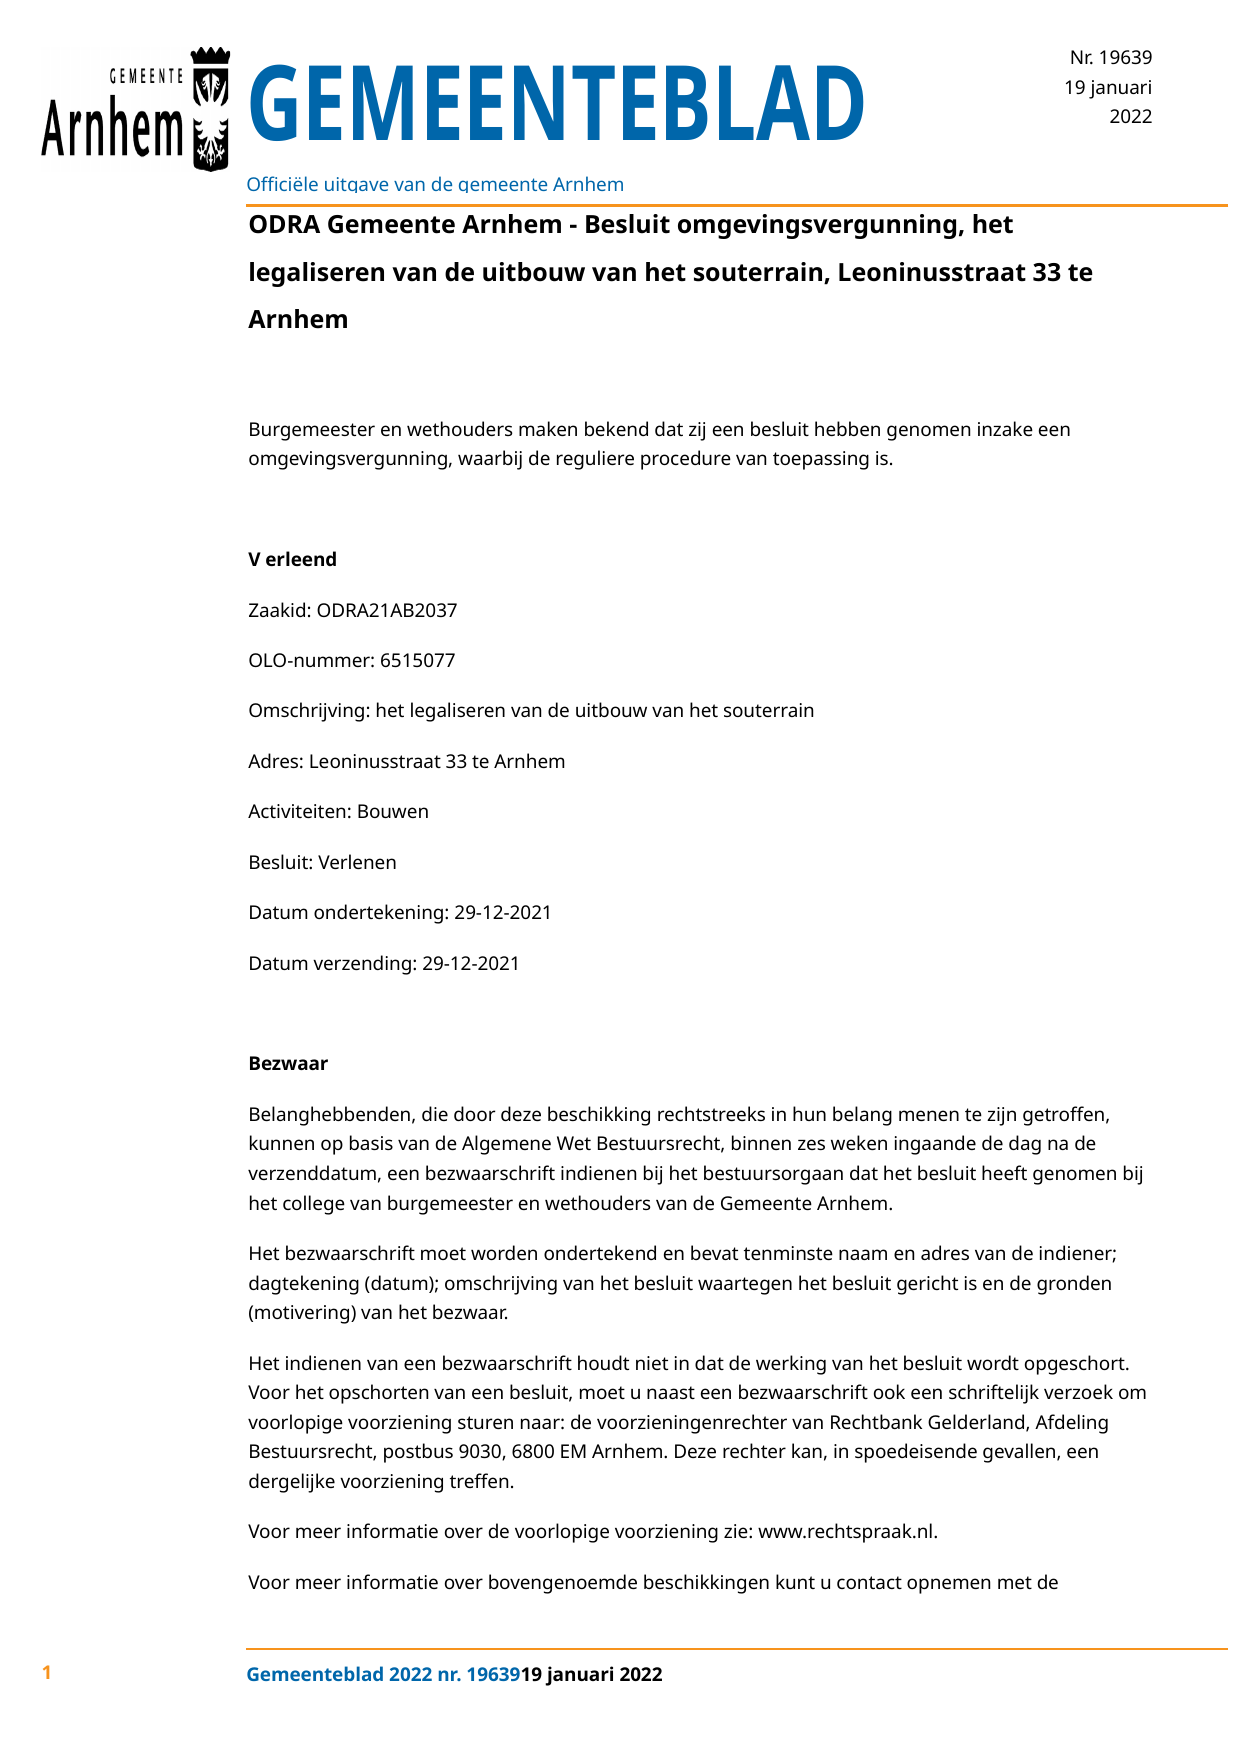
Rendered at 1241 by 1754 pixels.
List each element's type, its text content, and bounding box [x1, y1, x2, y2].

text Burgemeester en wethouders maken bekend dat zij een besluit hebben genomen inzake een omgevingsvergunning, waarbij de reguliere procedure van toepassing is. [248, 416, 1152, 471]
text OLO-nummer: 6515077 [248, 647, 1152, 673]
text Activiteiten: Bouwen [248, 798, 1152, 824]
text Adres: Leoninusstraat 33 te Arnhem [248, 748, 1152, 774]
text V erleend [248, 546, 1152, 572]
text Besluit: Verlenen [248, 849, 1152, 874]
text Voor meer informatie over de voorlopige voorziening zie: www.rechtspraak.nl. [248, 1518, 1152, 1544]
text Bezwaar [248, 1051, 1152, 1076]
text Het indienen van een bezwaarschrift houdt niet in dat de werking van het besluit wordt opgeschort. Voor het opschorten van een besluit, moet u naast een bezwaarschrift ook een schriftelijk verzoek om voorlopige voorziening sturen naar: de voorzieningenrechter van Rechtbank Gelderland, Afdeling Bestuursrecht, postbus 9030, 6800 EM Arnhem. Deze rechter kan, in spoedeisende gevallen, een dergelijke voorziening treffen. [248, 1350, 1152, 1494]
text Zaakid: ODRA21AB2037 [248, 597, 1152, 622]
text Omschrijving: het legaliseren van de uitbouw van het souterrain [248, 698, 1152, 723]
picture [41, 47, 231, 172]
text Datum ondertekening: 29-12-2021 [248, 899, 1152, 925]
text Belanghebbenden, die door deze beschikking rechtstreeks in hun belang menen te zijn getroffen, kunnen op basis van de Algemene Wet Bestuursrecht, binnen zes weken ingaande de dag na de verzenddatum, een bezwaarschrift indienen bij het bestuursorgaan dat het besluit heeft genomen bij het college van burgemeester en wethouders van de Gemeente Arnhem. [248, 1101, 1152, 1215]
text ODRA Gemeente Arnhem - Besluit omgevingsvergunning, het legaliseren van de uitbouw van het souterrain, Leoninusstraat 33 te Arnhem [248, 207, 1152, 336]
text Datum verzending: 29-12-2021 [248, 950, 1152, 975]
text Het bezwaarschrift moet worden ondertekend en bevat tenminste naam en adres van de indiener; dagtekening (datum); omschrijving van het besluit waartegen het besluit gericht is en de gronden (motivering) van het bezwaar. [248, 1240, 1152, 1325]
text Voor meer informatie over bovengenoemde beschikkingen kunt u contact opnemen met de [248, 1569, 1152, 1594]
